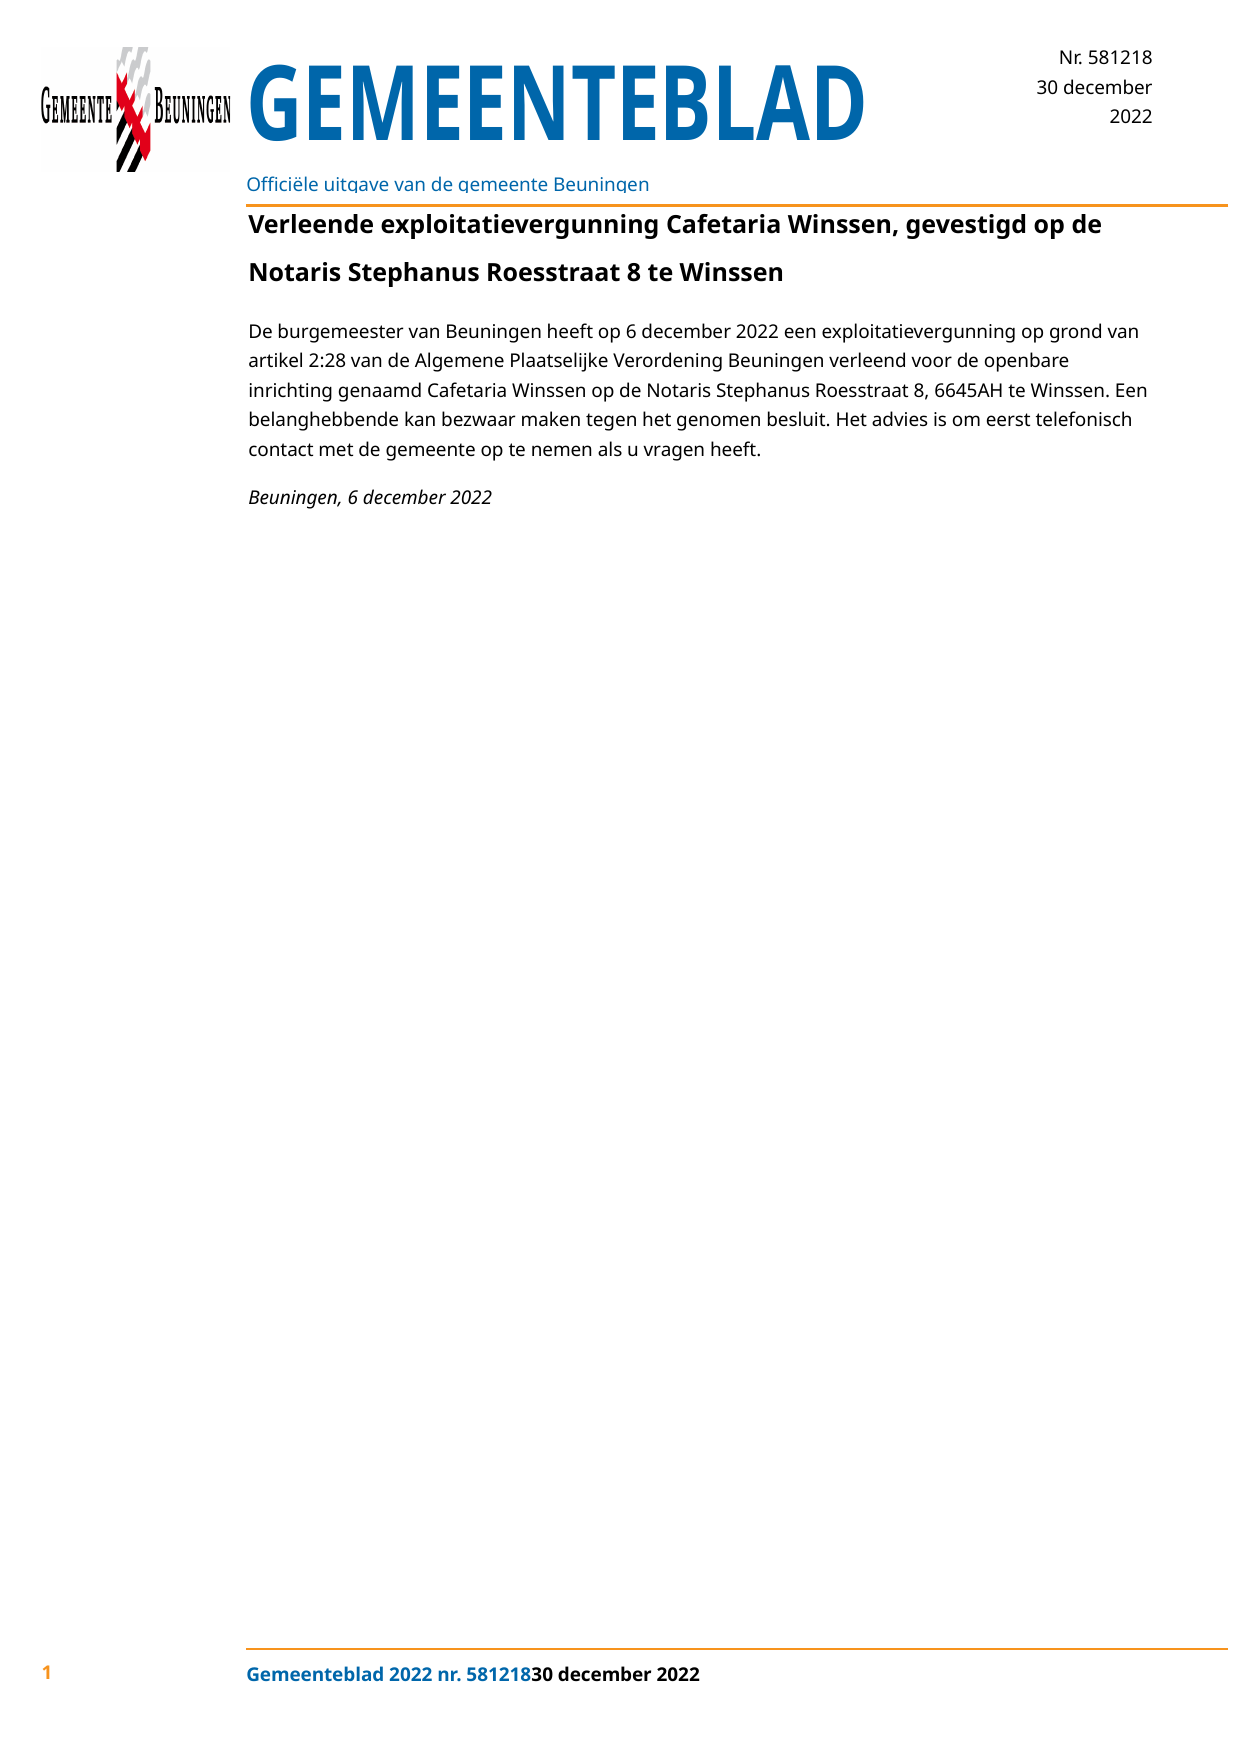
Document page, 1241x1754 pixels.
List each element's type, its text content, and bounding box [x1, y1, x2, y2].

text Verleende exploitatievergunning Cafetaria Winssen, gevestigd op de Notaris Stephanus Roesstraat 8 te Winssen [248, 207, 1152, 288]
text Beuningen, 6 december 2022 [248, 484, 1152, 510]
picture [41, 47, 231, 172]
text De burgemeester van Beuningen heeft op 6 december 2022 een exploitatievergunning op grond van artikel 2:28 van de Algemene Plaatselijke Verordening Beuningen verleend voor de openbare inrichting genaamd Cafetaria Winssen op de Notaris Stephanus Roesstraat 8, 6645AH te Winssen. Een belanghebbende kan bezwaar maken tegen het genomen besluit. Het advies is om eerst telefonisch contact met de gemeente op te nemen als u vragen heeft. [248, 318, 1152, 462]
